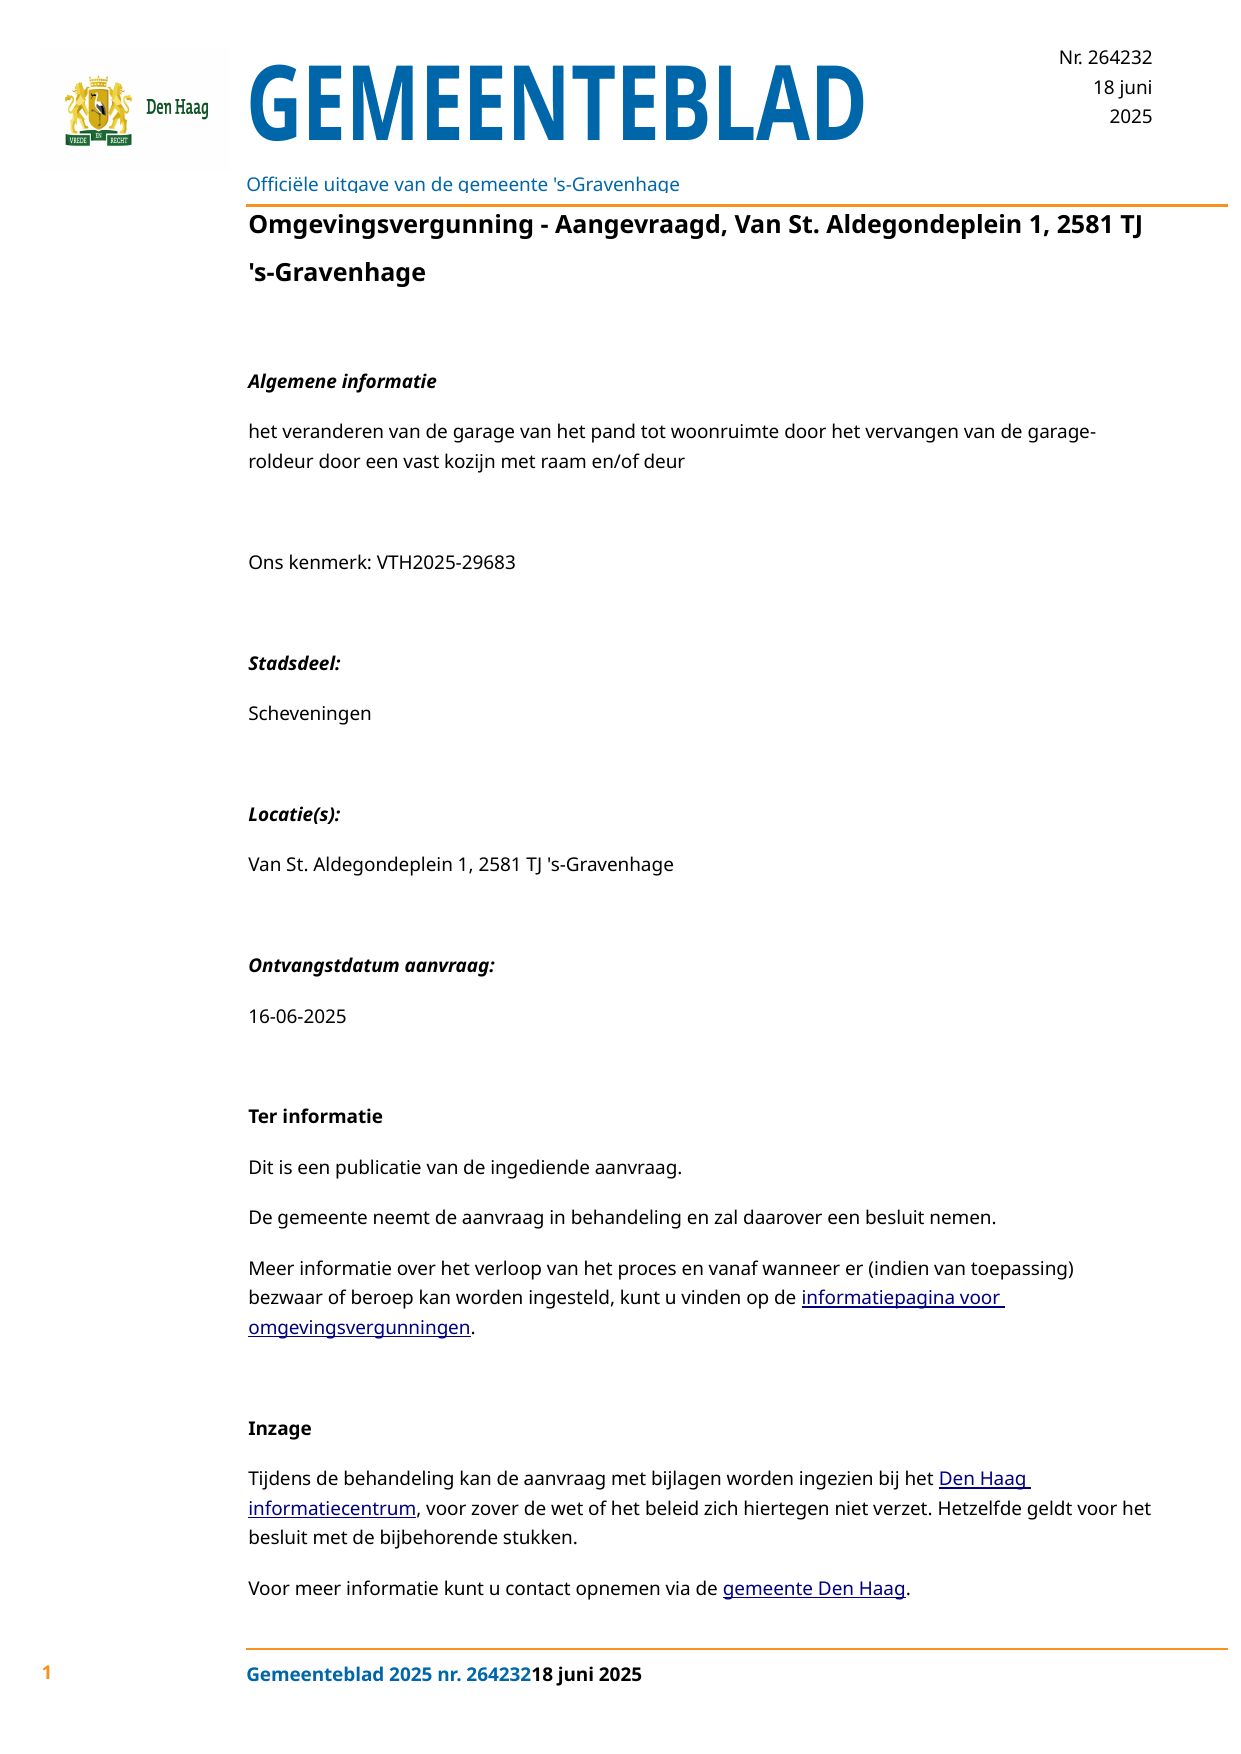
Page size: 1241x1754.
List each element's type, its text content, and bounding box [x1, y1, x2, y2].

text Locatie(s): [248, 801, 1152, 827]
text Meer informatie over het verloop van het proces en vanaf wanneer er (indien van toepassing) bezwaar of beroep kan worden ingesteld, kunt u vinden op de informatiepagina voor omgevingsvergunningen. [248, 1255, 1152, 1340]
text het veranderen van de garage van het pand tot woonruimte door het vervangen van de garage-roldeur door een vast kozijn met raam en/of deur [248, 419, 1152, 474]
text Tijdens de behandeling kan de aanvraag met bijlagen worden ingezien bij het Den Haag informatiecentrum, voor zover de wet of het beleid zich hiertegen niet verzet. Hetzelfde geldt voor het besluit met de bijbehorende stukken. [248, 1465, 1152, 1550]
text Inzage [248, 1415, 1152, 1441]
text Ons kenmerk: VTH2025-29683 [248, 549, 1152, 575]
text Dit is een publicatie van de ingediende aanvraag. [248, 1154, 1152, 1180]
text Ontvangstdatum aanvraag: [248, 952, 1152, 978]
text Omgevingsvergunning - Aangevraagd, Van St. Aldegondeplein 1, 2581 TJ 's-Gravenhage [248, 207, 1152, 288]
text Voor meer informatie kunt u contact opnemen via de gemeente Den Haag. [248, 1575, 1152, 1601]
text Stadsdeel: [248, 650, 1152, 676]
text 16-06-2025 [248, 1003, 1152, 1029]
text Scheveningen [248, 700, 1152, 726]
text De gemeente neemt de aanvraag in behandeling en zal daarover een besluit nemen. [248, 1204, 1152, 1230]
picture [41, 47, 231, 172]
text Ter informatie [248, 1104, 1152, 1129]
text Algemene informatie [248, 368, 1152, 394]
text Van St. Aldegondeplein 1, 2581 TJ 's-Gravenhage [248, 852, 1152, 877]
